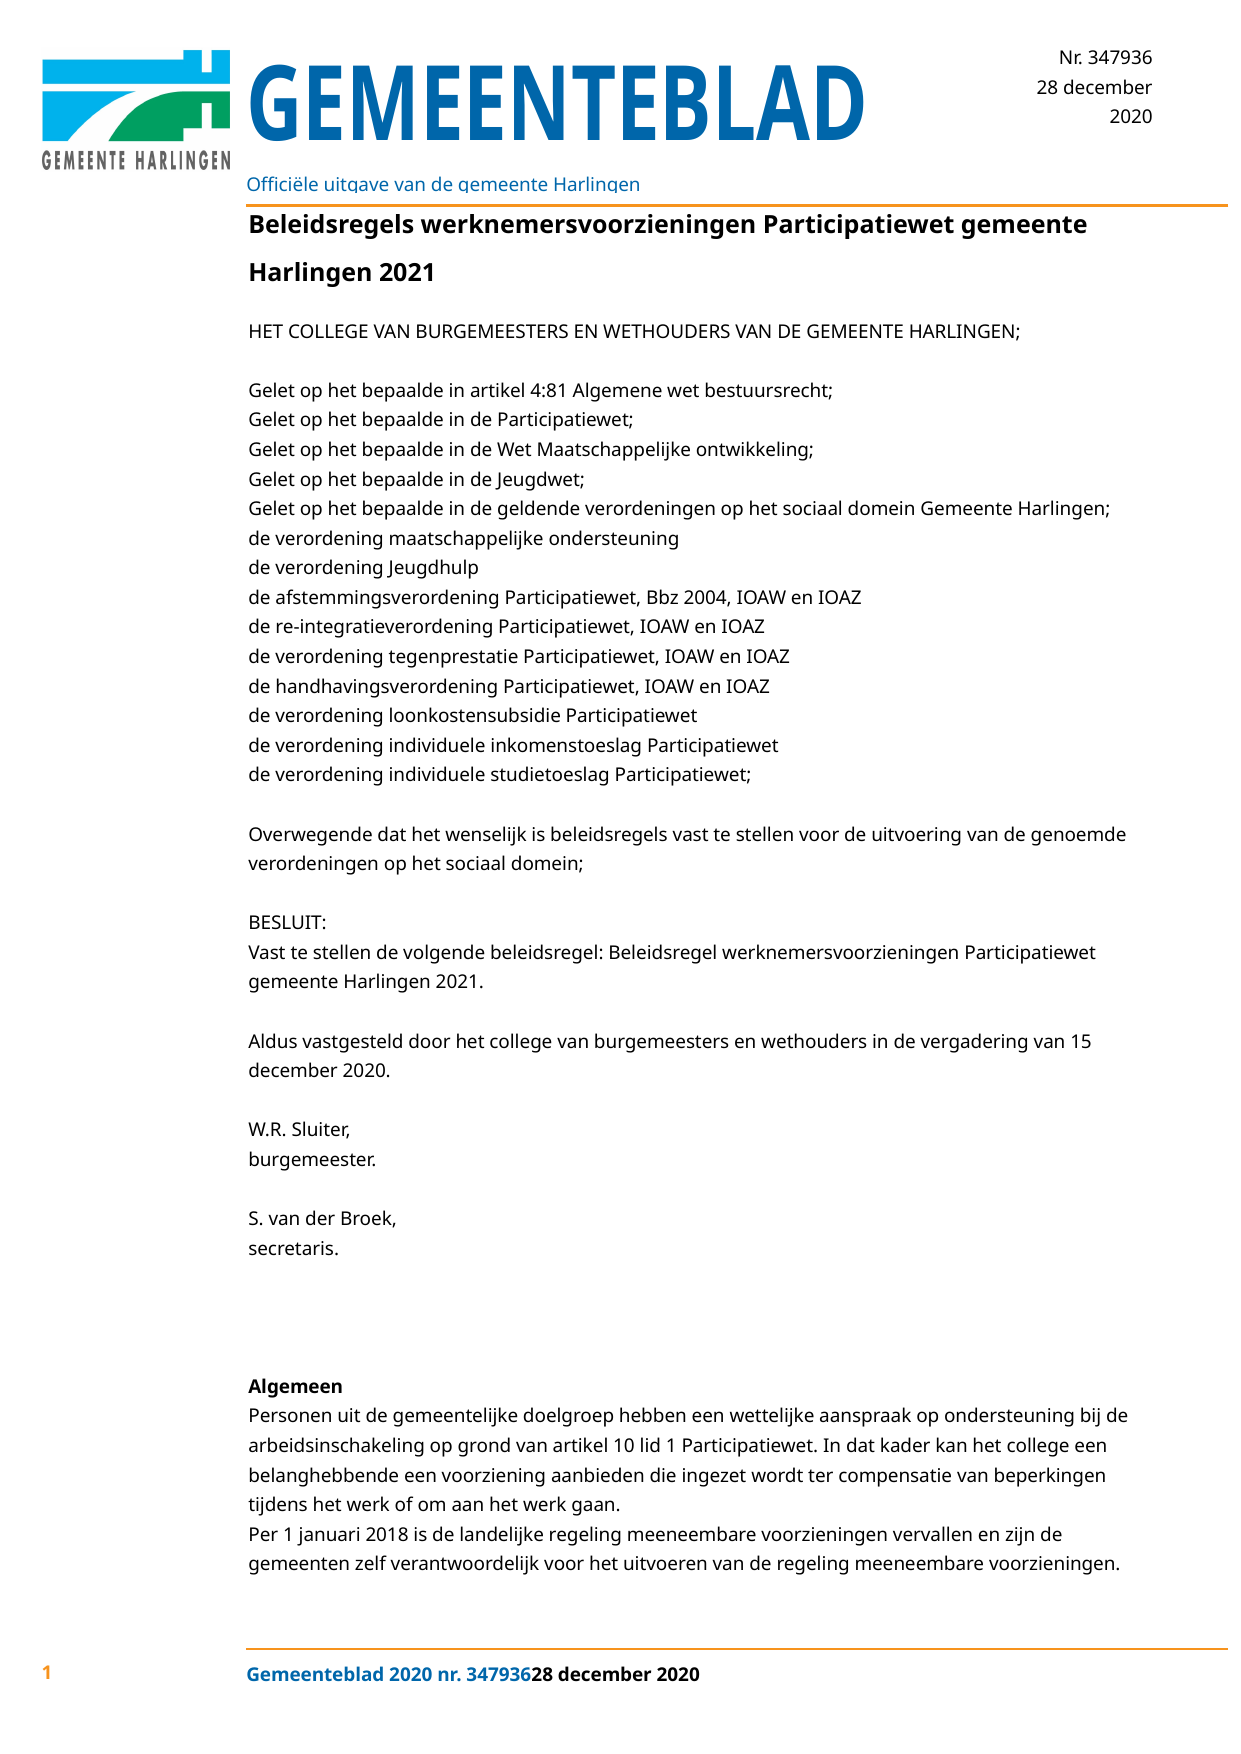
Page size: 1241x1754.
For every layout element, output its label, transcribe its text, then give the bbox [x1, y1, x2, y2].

text de verordening individuele studietoeslag Participatiewet; [248, 762, 1152, 787]
text de verordening tegenprestatie Participatiewet, IOAW en IOAZ [248, 643, 1152, 669]
text de verordening individuele inkomenstoeslag Participatiewet [248, 732, 1152, 758]
picture [41, 47, 231, 172]
text Personen uit de gemeentelijke doelgroep hebben een wettelijke aanspraak op ondersteuning bij de arbeidsinschakeling op grond van artikel 10 lid 1 Participatiewet. In dat kader kan het college een belanghebbende een voorziening aanbieden die ingezet wordt ter compensatie van beperkingen tijdens het werk of om aan het werk gaan. [248, 1403, 1152, 1517]
text burgemeester. [248, 1146, 1152, 1172]
text Beleidsregels werknemersvoorzieningen Participatiewet gemeente Harlingen 2021 [248, 207, 1152, 288]
text de afstemmingsverordening Participatiewet, Bbz 2004, IOAW en IOAZ [248, 584, 1152, 610]
text HET COLLEGE VAN BURGEMEESTERS EN WETHOUDERS VAN DE GEMEENTE HARLINGEN; [248, 318, 1152, 344]
text Gelet op het bepaalde in de Jeugdwet; [248, 466, 1152, 492]
text S. van der Broek, [248, 1205, 1152, 1231]
text Per 1 januari 2018 is de landelijke regeling meeneembare voorzieningen vervallen en zijn de gemeenten zelf verantwoordelijk voor het uitvoeren van de regeling meeneembare voorzieningen. [248, 1521, 1152, 1576]
text Algemeen [248, 1373, 1152, 1399]
text Gelet op het bepaalde in artikel 4:81 Algemene wet bestuursrecht; [248, 377, 1152, 403]
text de verordening maatschappelijke ondersteuning [248, 525, 1152, 551]
text BESLUIT: [248, 909, 1152, 935]
text de verordening loonkostensubsidie Participatiewet [248, 702, 1152, 728]
text de verordening Jeugdhulp [248, 554, 1152, 580]
text W.R. Sluiter, [248, 1117, 1152, 1142]
text Overwegende dat het wenselijk is beleidsregels vast te stellen voor de uitvoering van de genoemde verordeningen op het sociaal domein; [248, 821, 1152, 876]
text secretaris. [248, 1235, 1152, 1261]
text Aldus vastgesteld door het college van burgemeesters en wethouders in de vergadering van 15 december 2020. [248, 1028, 1152, 1083]
text Gelet op het bepaalde in de Wet Maatschappelijke ontwikkeling; [248, 436, 1152, 462]
text de handhavingsverordening Participatiewet, IOAW en IOAZ [248, 673, 1152, 699]
text Gelet op het bepaalde in de Participatiewet; [248, 407, 1152, 432]
text Vast te stellen de volgende beleidsregel: Beleidsregel werknemersvoorzieningen Participatiewet gemeente Harlingen 2021. [248, 939, 1152, 994]
text de re-integratieverordening Participatiewet, IOAW en IOAZ [248, 614, 1152, 639]
text Gelet op het bepaalde in de geldende verordeningen op het sociaal domein Gemeente Harlingen; [248, 495, 1152, 521]
